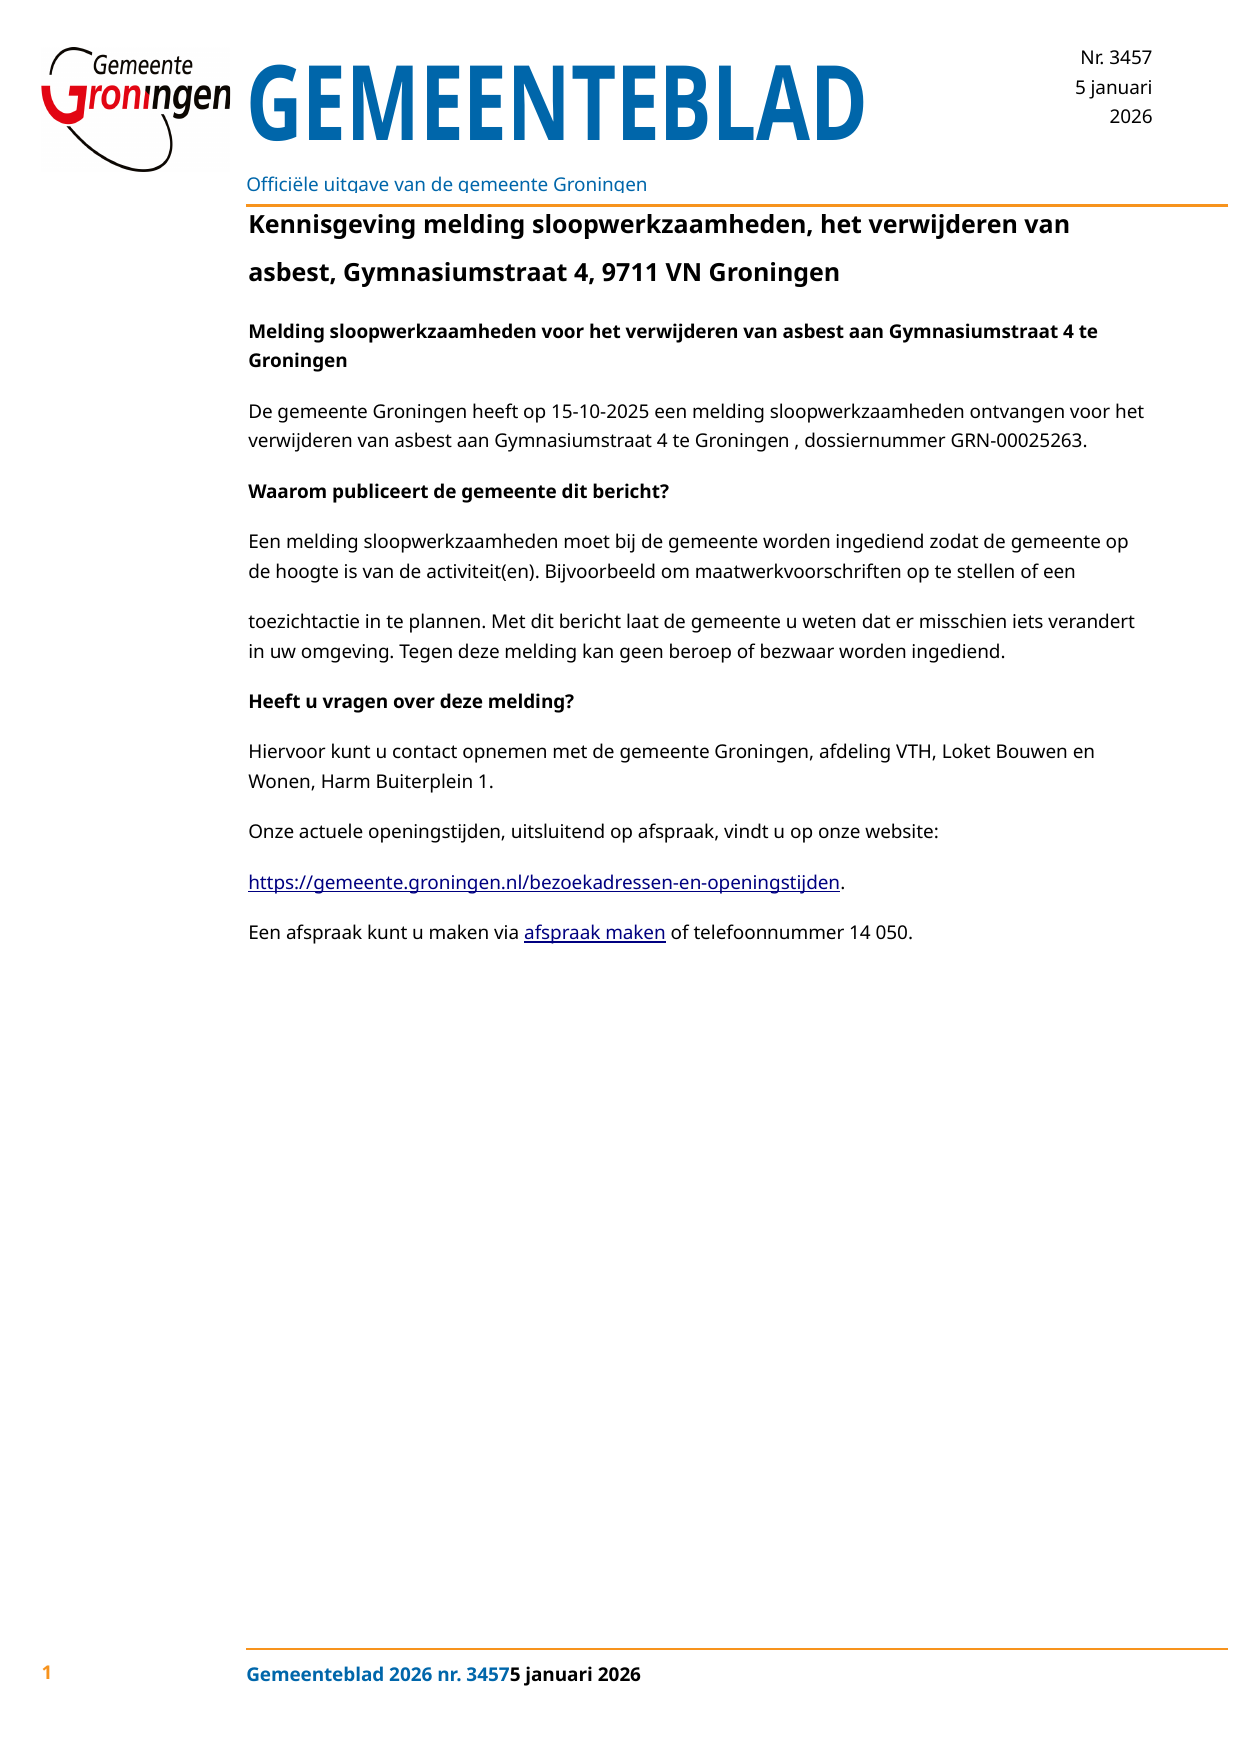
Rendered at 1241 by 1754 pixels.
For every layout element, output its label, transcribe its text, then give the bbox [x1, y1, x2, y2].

text Hiervoor kunt u contact opnemen met de gemeente Groningen, afdeling VTH, Loket Bouwen en Wonen, Harm Buiterplein 1. [248, 739, 1152, 794]
text Melding sloopwerkzaamheden voor het verwijderen van asbest aan Gymnasiumstraat 4 te Groningen [248, 318, 1152, 373]
text https://gemeente.groningen.nl/bezoekadressen-en-openingstijden. [248, 869, 1152, 895]
text Kennisgeving melding sloopwerkzaamheden, het verwijderen van asbest, Gymnasiumstraat 4, 9711 VN Groningen [248, 207, 1152, 288]
text De gemeente Groningen heeft op 15-10-2025 een melding sloopwerkzaamheden ontvangen voor het verwijderen van asbest aan Gymnasiumstraat 4 te Groningen , dossiernummer GRN-00025263. [248, 398, 1152, 453]
picture [41, 47, 231, 172]
text toezichtactie in te plannen. Met dit bericht laat de gemeente u weten dat er misschien iets verandert in uw omgeving. Tegen deze melding kan geen beroep of bezwaar worden ingediend. [248, 608, 1152, 664]
text Een melding sloopwerkzaamheden moet bij de gemeente worden ingediend zodat de gemeente op de hoogte is van de activiteit(en). Bijvoorbeeld om maatwerkvoorschriften op te stellen of een [248, 528, 1152, 584]
text Heeft u vragen over deze melding? [248, 688, 1152, 714]
text Onze actuele openingstijden, uitsluitend op afspraak, vindt u op onze website: [248, 819, 1152, 844]
text Waarom publiceert de gemeente dit bericht? [248, 478, 1152, 504]
text Een afspraak kunt u maken via afspraak maken of telefoonnummer 14 050. [248, 919, 1152, 945]
